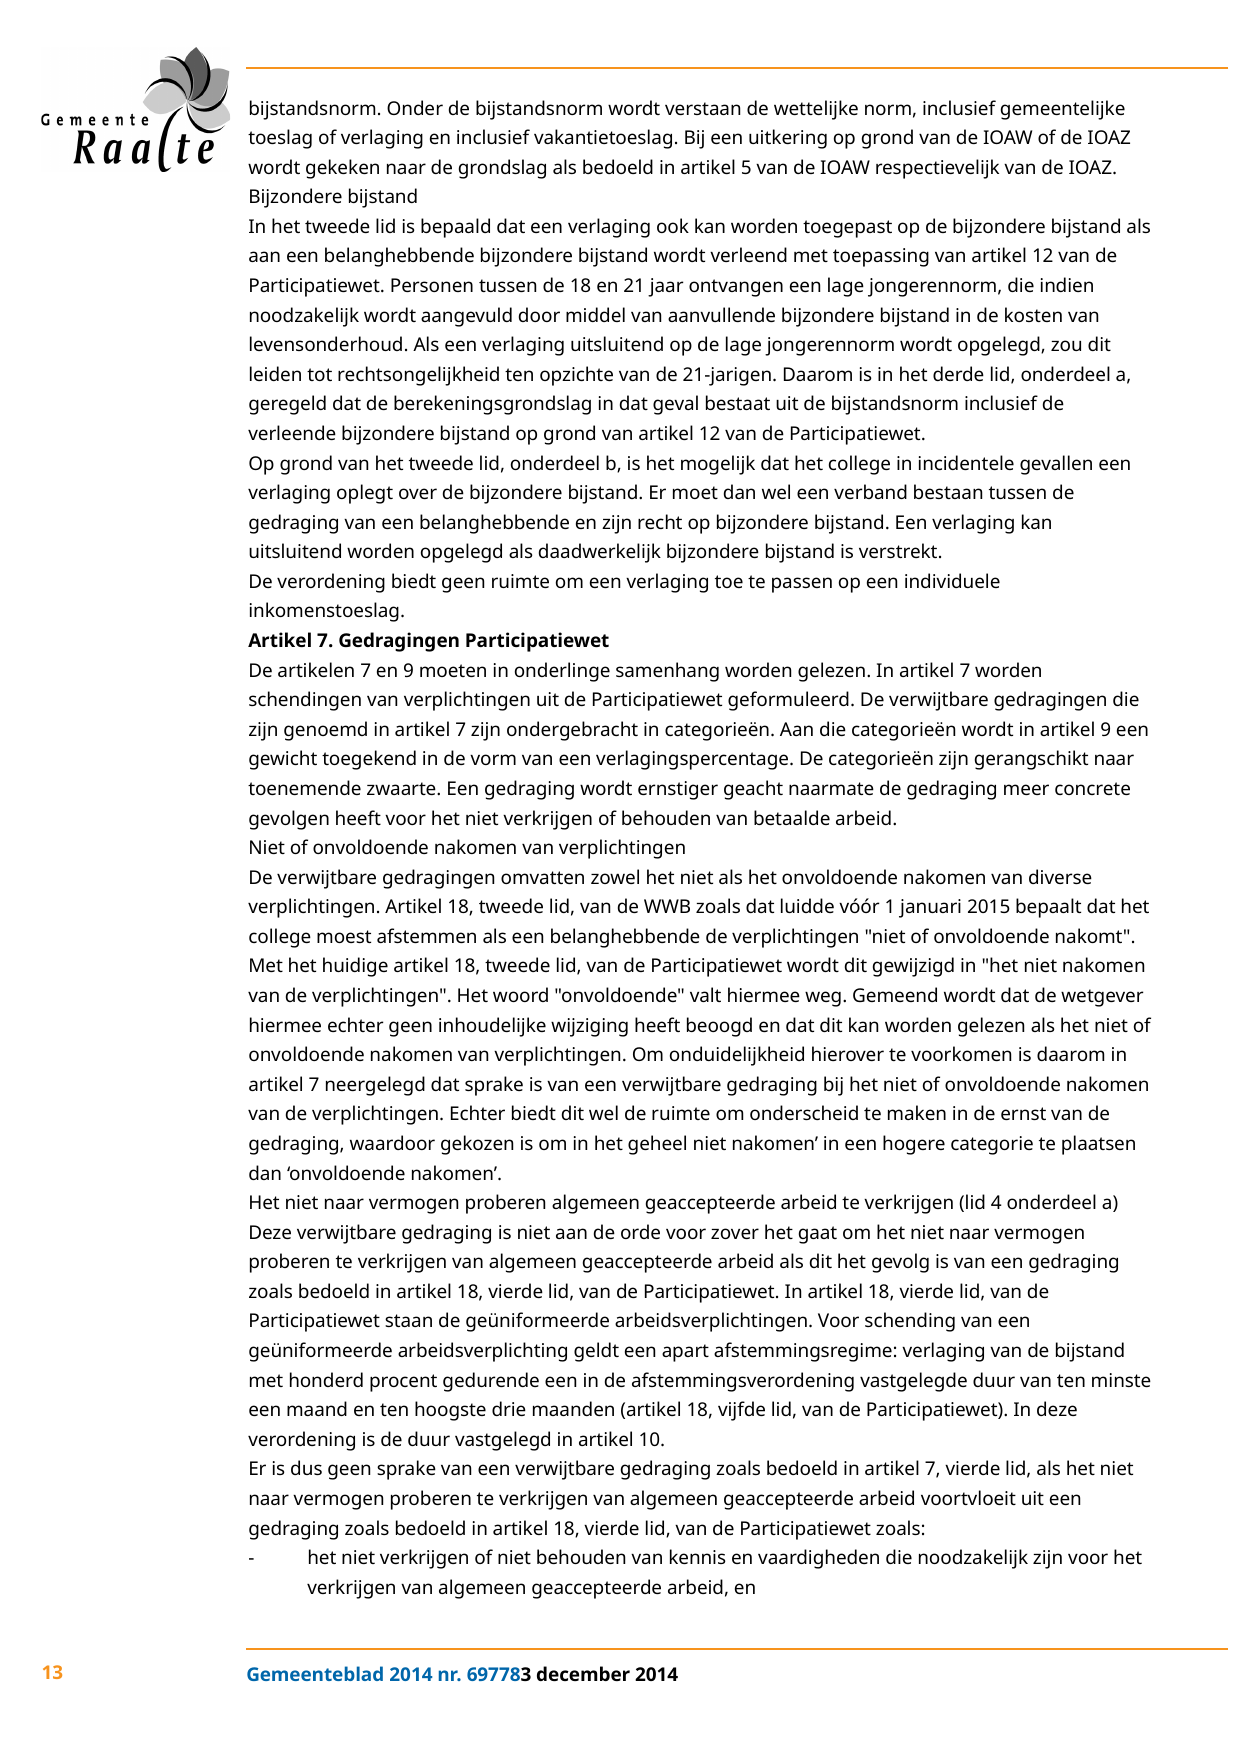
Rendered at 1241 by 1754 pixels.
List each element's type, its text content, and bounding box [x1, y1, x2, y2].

text Niet of onvoldoende nakomen van verplichtingen [248, 834, 1152, 860]
text Artikel 7. Gedragingen Participatiewet [248, 627, 1152, 653]
text Op grond van het tweede lid, onderdeel b, is het mogelijk dat het college in incidentele gevallen een verlaging oplegt over de bijzondere bijstand. Er moet dan wel een verband bestaan tussen de gedraging van een belanghebbende en zijn recht op bijzondere bijstand. Een verlaging kan uitsluitend worden opgelegd als daadwerkelijk bijzondere bijstand is verstrekt. [248, 450, 1152, 564]
text Er is dus geen sprake van een verwijtbare gedraging zoals bedoeld in artikel 7, vierde lid, als het niet naar vermogen proberen te verkrijgen van algemeen geaccepteerde arbeid voortvloeit uit een gedraging zoals bedoeld in artikel 18, vierde lid, van de Participatiewet zoals: [248, 1456, 1152, 1541]
text bijstandsnorm. Onder de bijstandsnorm wordt verstaan de wettelijke norm, inclusief gemeentelijke toeslag of verlaging en inclusief vakantietoeslag. Bij een uitkering op grond van de IOAW of de IOAZ wordt gekeken naar de grondslag als bedoeld in artikel 5 van de IOAW respectievelijk van de IOAZ. [248, 95, 1152, 180]
text Het niet naar vermogen proberen algemeen geaccepteerde arbeid te verkrijgen (lid 4 onderdeel a) [248, 1189, 1152, 1215]
text Deze verwijtbare gedraging is niet aan de orde voor zover het gaat om het niet naar vermogen proberen te verkrijgen van algemeen geaccepteerde arbeid als dit het gevolg is van een gedraging zoals bedoeld in artikel 18, vierde lid, van de Participatiewet. In artikel 18, vierde lid, van de Participatiewet staan de geüniformeerde arbeidsverplichtingen. Voor schending van een geüniformeerde arbeidsverplichting geldt een apart afstemmingsregime: verlaging van de bijstand met honderd procent gedurende een in de afstemmingsverordening vastgelegde duur van ten minste een maand en ten hoogste drie maanden (artikel 18, vijfde lid, van de Participatiewet). In deze verordening is de duur vastgelegd in artikel 10. [248, 1219, 1152, 1452]
text De artikelen 7 en 9 moeten in onderlinge samenhang worden gelezen. In artikel 7 worden schendingen van verplichtingen uit de Participatiewet geformuleerd. De verwijtbare gedragingen die zijn genoemd in artikel 7 zijn ondergebracht in categorieën. Aan die categorieën wordt in artikel 9 een gewicht toegekend in de vorm van een verlagingspercentage. De categorieën zijn gerangschikt naar toenemende zwaarte. Een gedraging wordt ernstiger geacht naarmate de gedraging meer concrete gevolgen heeft voor het niet verkrijgen of behouden van betaalde arbeid. [248, 657, 1152, 831]
list het niet verkrijgen of niet behouden van kennis en vaardigheden die noodzakelijk zijn voor het verkrijgen van algemeen geaccepteerde arbeid, en [248, 1544, 1152, 1600]
text Bijzondere bijstand [248, 183, 1152, 209]
text In het tweede lid is bepaald dat een verlaging ook kan worden toegepast op de bijzondere bijstand als aan een belanghebbende bijzondere bijstand wordt verleend met toepassing van artikel 12 van de Participatiewet. Personen tussen de 18 en 21 jaar ontvangen een lage jongerennorm, die indien noodzakelijk wordt aangevuld door middel van aanvullende bijzondere bijstand in de kosten van levensonderhoud. Als een verlaging uitsluitend op de lage jongerennorm wordt opgelegd, zou dit leiden tot rechtsongelijkheid ten opzichte van de 21-jarigen. Daarom is in het derde lid, onderdeel a, geregeld dat de berekeningsgrondslag in dat geval bestaat uit de bijstandsnorm inclusief de verleende bijzondere bijstand op grond van artikel 12 van de Participatiewet. [248, 213, 1152, 446]
text De verwijtbare gedragingen omvatten zowel het niet als het onvoldoende nakomen van diverse verplichtingen. Artikel 18, tweede lid, van de WWB zoals dat luidde vóór 1 januari 2015 bepaalt dat het college moest afstemmen als een belanghebbende de verplichtingen "niet of onvoldoende nakomt". Met het huidige artikel 18, tweede lid, van de Participatiewet wordt dit gewijzigd in "het niet nakomen van de verplichtingen". Het woord "onvoldoende" valt hiermee weg. Gemeend wordt dat de wetgever hiermee echter geen inhoudelijke wijziging heeft beoogd en dat dit kan worden gelezen als het niet of onvoldoende nakomen van verplichtingen. Om onduidelijkheid hierover te voorkomen is daarom in artikel 7 neergelegd dat sprake is van een verwijtbare gedraging bij het niet of onvoldoende nakomen van de verplichtingen. Echter biedt dit wel de ruimte om onderscheid te maken in de ernst van de gedraging, waardoor gekozen is om in het geheel niet nakomen’ in een hogere categorie te plaatsen dan ‘onvoldoende nakomen’. [248, 864, 1152, 1186]
text De verordening biedt geen ruimte om een verlaging toe te passen op een individuele inkomenstoeslag. [248, 568, 1152, 623]
picture [41, 47, 231, 172]
